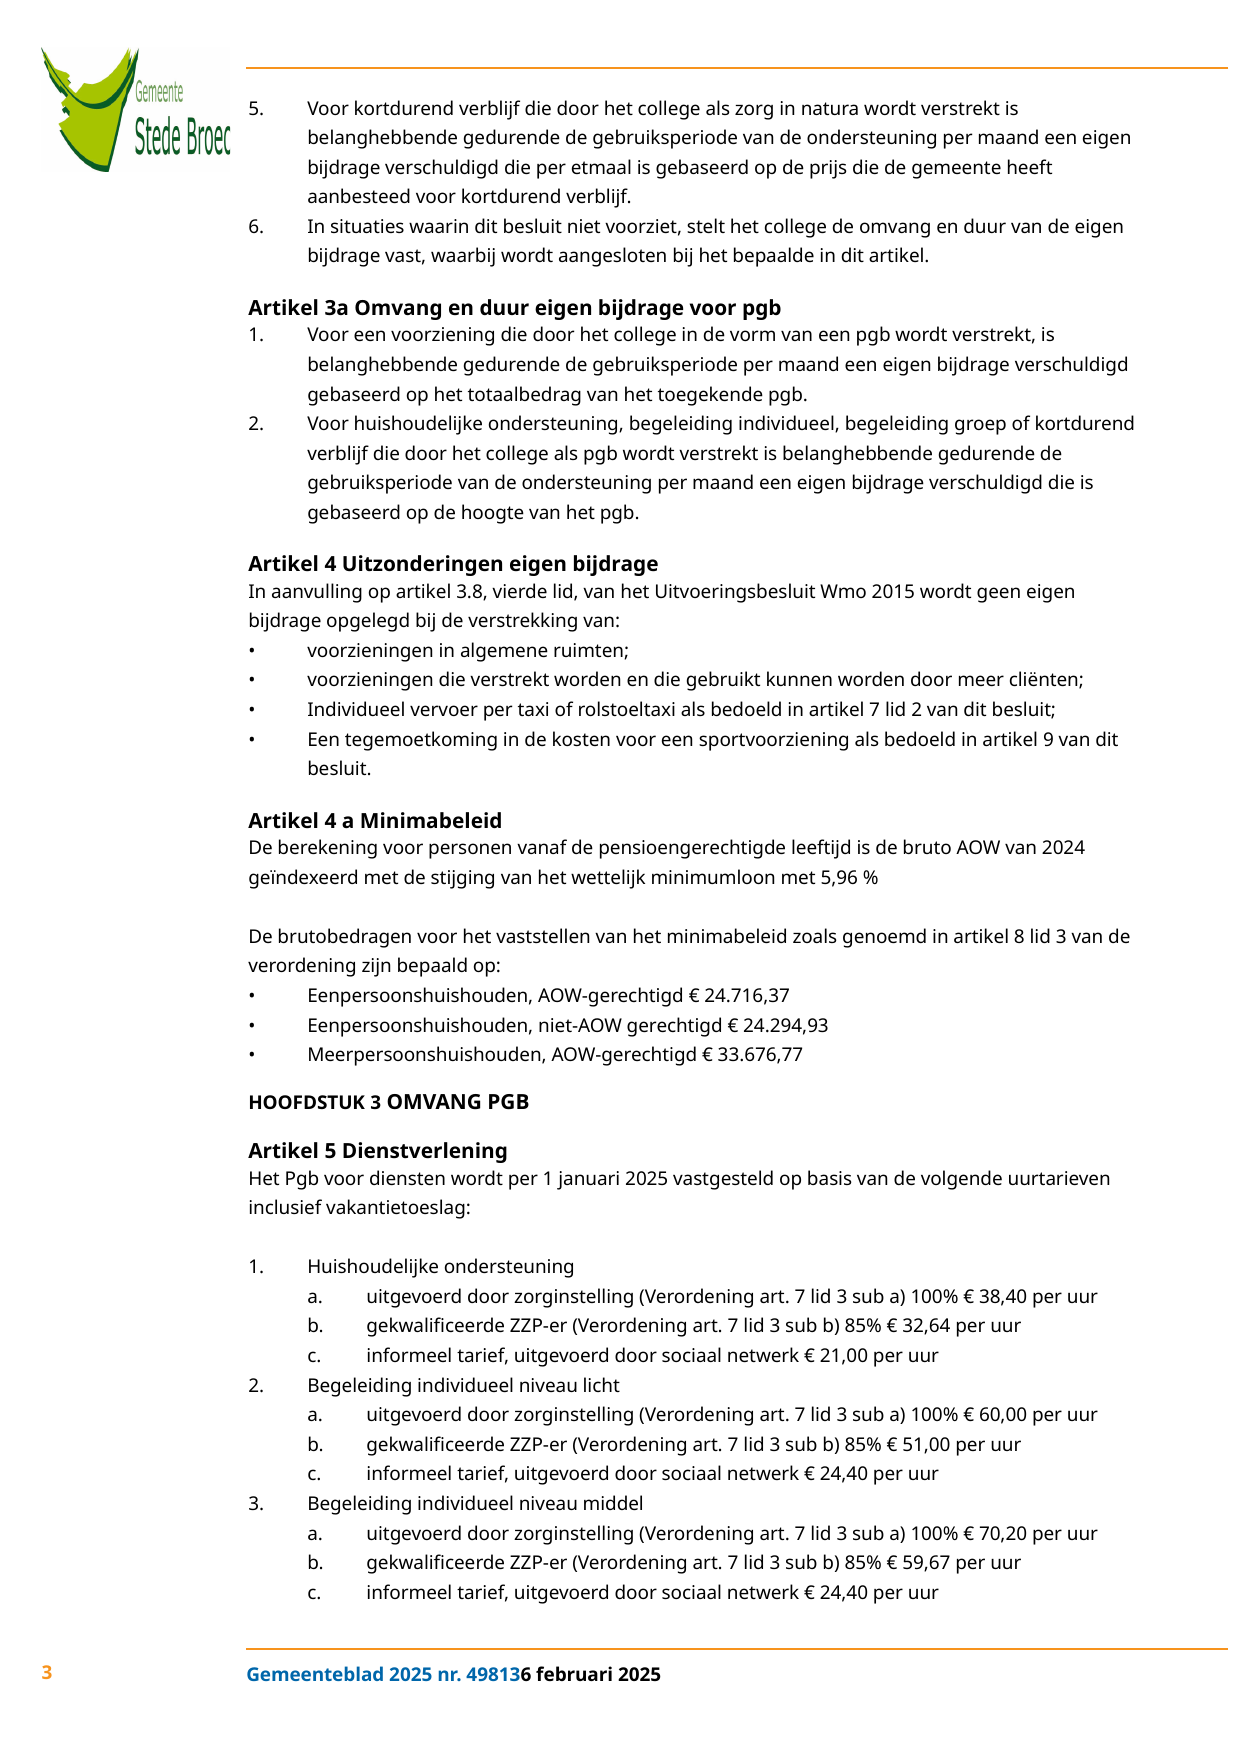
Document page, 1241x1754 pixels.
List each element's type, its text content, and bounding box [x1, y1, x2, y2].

list Individueel vervoer per taxi of rolstoeltaxi als bedoeld in artikel 7 lid 2 van dit besluit; [248, 696, 1152, 722]
list Eenpersoonshuishouden, AOW-gerechtigd € 24.716,37 [248, 982, 1152, 1008]
list gekwalificeerde ZZP-er (Verordening art. 7 lid 3 sub b) 85% € 59,67 per uur [307, 1549, 1152, 1575]
list Een tegemoetkoming in de kosten voor een sportvoorziening als bedoeld in artikel 9 van dit besluit. [248, 726, 1152, 781]
text Artikel 5 Dienstverlening [248, 1136, 1152, 1165]
list Huishoudelijke ondersteuning [248, 1253, 1152, 1279]
list Begeleiding individueel niveau licht [248, 1372, 1152, 1397]
picture [41, 47, 231, 172]
text Artikel 3a Omvang en duur eigen bijdrage voor pgb [248, 293, 1152, 322]
text De berekening voor personen vanaf de pensioengerechtigde leeftijd is de bruto AOW van 2024 geïndexeerd met de stijging van het wettelijk minimumloon met 5,96 % [248, 834, 1152, 889]
list voorzieningen die verstrekt worden en die gebruikt kunnen worden door meer cliënten; [248, 667, 1152, 692]
list uitgevoerd door zorginstelling (Verordening art. 7 lid 3 sub a) 100% € 70,20 per uur [307, 1520, 1152, 1545]
text Artikel 4 Uitzonderingen eigen bijdrage [248, 549, 1152, 578]
list Meerpersoonshuishouden, AOW-gerechtigd € 33.676,77 [248, 1041, 1152, 1067]
list uitgevoerd door zorginstelling (Verordening art. 7 lid 3 sub a) 100% € 60,00 per uur [307, 1401, 1152, 1427]
list informeel tarief, uitgevoerd door sociaal netwerk € 24,40 per uur [307, 1579, 1152, 1604]
text De brutobedragen voor het vaststellen van het minimabeleid zoals genoemd in artikel 8 lid 3 van de verordening zijn bepaald op: [248, 923, 1152, 978]
list informeel tarief, uitgevoerd door sociaal netwerk € 24,40 per uur [307, 1461, 1152, 1486]
text HOOFDSTUK 3 OMVANG PGB [248, 1087, 1152, 1115]
list Eenpersoonshuishouden, niet-AOW gerechtigd € 24.294,93 [248, 1012, 1152, 1037]
text Het Pgb voor diensten wordt per 1 januari 2025 vastgesteld op basis van de volgende uurtarieven inclusief vakantietoeslag: [248, 1165, 1152, 1220]
list voorzieningen in algemene ruimten; [248, 637, 1152, 663]
list Voor huishoudelijke ondersteuning, begeleiding individueel, begeleiding groep of kortdurend verblijf die door het college als pgb wordt verstrekt is belanghebbende gedurende de gebruiksperiode van de ondersteuning per maand een eigen bijdrage verschuldigd die is gebaseerd op de hoogte van het pgb. [248, 410, 1152, 525]
list In situaties waarin dit besluit niet voorziet, stelt het college de omvang en duur van de eigen bijdrage vast, waarbij wordt aangesloten bij het bepaalde in dit artikel. [248, 213, 1152, 268]
text In aanvulling op artikel 3.8, vierde lid, van het Uitvoeringsbesluit Wmo 2015 wordt geen eigen bijdrage opgelegd bij de verstrekking van: [248, 578, 1152, 633]
list uitgevoerd door zorginstelling (Verordening art. 7 lid 3 sub a) 100% € 38,40 per uur [307, 1283, 1152, 1309]
list gekwalificeerde ZZP-er (Verordening art. 7 lid 3 sub b) 85% € 32,64 per uur [307, 1313, 1152, 1338]
text Artikel 4 a Minimabeleid [248, 806, 1152, 834]
list Voor kortdurend verblijf die door het college als zorg in natura wordt verstrekt is belanghebbende gedurende de gebruiksperiode van de ondersteuning per maand een eigen bijdrage verschuldigd die per etmaal is gebaseerd op de prijs die de gemeente heeft aanbesteed voor kortdurend verblijf. [248, 95, 1152, 209]
list informeel tarief, uitgevoerd door sociaal netwerk € 21,00 per uur [307, 1342, 1152, 1368]
list gekwalificeerde ZZP-er (Verordening art. 7 lid 3 sub b) 85% € 51,00 per uur [307, 1431, 1152, 1457]
list Voor een voorziening die door het college in de vorm van een pgb wordt verstrekt, is belanghebbende gedurende de gebruiksperiode per maand een eigen bijdrage verschuldigd gebaseerd op het totaalbedrag van het toegekende pgb. [248, 322, 1152, 406]
list Begeleiding individueel niveau middel [248, 1490, 1152, 1516]
